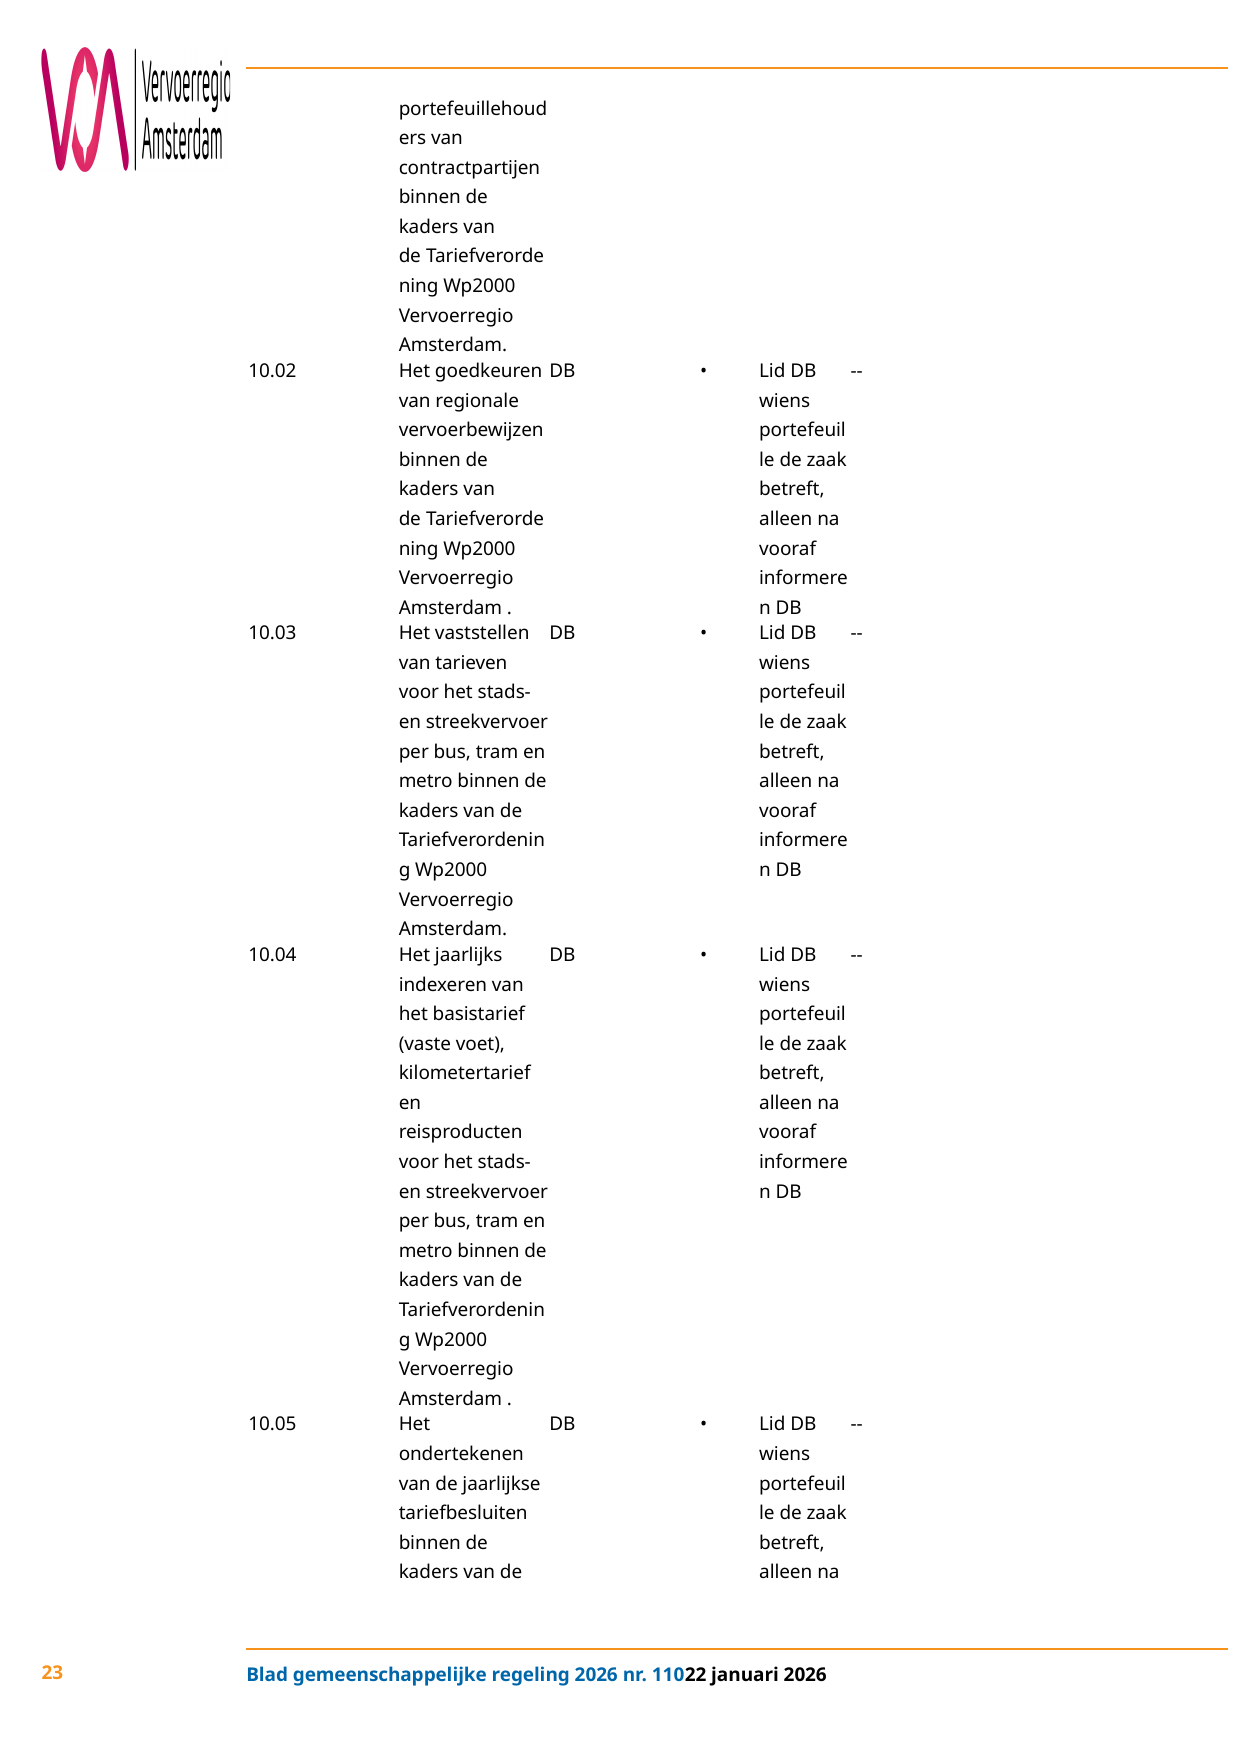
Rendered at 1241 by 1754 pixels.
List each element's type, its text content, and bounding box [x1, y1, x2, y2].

table_cell [1001, 941, 1152, 1411]
table_cell Lid DB wiens portefeuille de zaak betreft, alleen na vooraf informeren DB [700, 357, 850, 619]
table_cell -- [850, 1411, 1001, 1584]
table_cell DB [549, 620, 700, 941]
table_cell 10.02 [248, 357, 398, 619]
table_cell [700, 95, 850, 357]
table_cell portefeuillehouders van contractpartijen binnen de kaders van de Tariefverordening Wp2000 Vervoerregio Amsterdam. [399, 95, 549, 357]
table_cell -- [850, 95, 1001, 357]
table_cell DB [549, 941, 700, 1411]
table_cell 10.05 [248, 1411, 398, 1584]
table_cell [1001, 1411, 1152, 1584]
table_cell Lid DB wiens portefeuille de zaak betreft, alleen na vooraf informeren DB [700, 620, 850, 941]
table_cell [1001, 357, 1152, 619]
table_cell DB [549, 1411, 700, 1584]
table_cell Lid DB wiens portefeuille de zaak betreft, alleen na [700, 1411, 850, 1584]
table_cell -- [850, 941, 1001, 1411]
table_cell -- [850, 620, 1001, 941]
table_cell DB [549, 357, 700, 619]
table_cell [1001, 620, 1152, 941]
table_cell Het goedkeuren van regionale vervoerbewijzen binnen de kaders van de Tariefverordening Wp2000 Vervoerregio Amsterdam . [399, 357, 549, 619]
table_cell 10.04 [248, 941, 398, 1411]
table_cell Het jaarlijks indexeren van het basistarief (vaste voet), kilometertarief en reisproducten voor het stads- en streekvervoer per bus, tram en metro binnen de kaders van de Tariefverordening Wp2000 Vervoerregio Amsterdam . [399, 941, 549, 1411]
table_cell [248, 95, 398, 357]
table_cell [1001, 95, 1152, 357]
table_cell Lid DB wiens portefeuille de zaak betreft, alleen na vooraf informeren DB [700, 941, 850, 1411]
table_cell -- [850, 357, 1001, 619]
table_cell 10.03 [248, 620, 398, 941]
table_cell Het vaststellen van tarieven voor het stads- en streekvervoer per bus, tram en metro binnen de kaders van de Tariefverordening Wp2000 Vervoerregio Amsterdam. [399, 620, 549, 941]
picture [41, 47, 231, 172]
table_cell [549, 95, 700, 357]
table_cell Het ondertekenen van de jaarlijkse tariefbesluiten binnen de kaders van de [399, 1411, 549, 1584]
